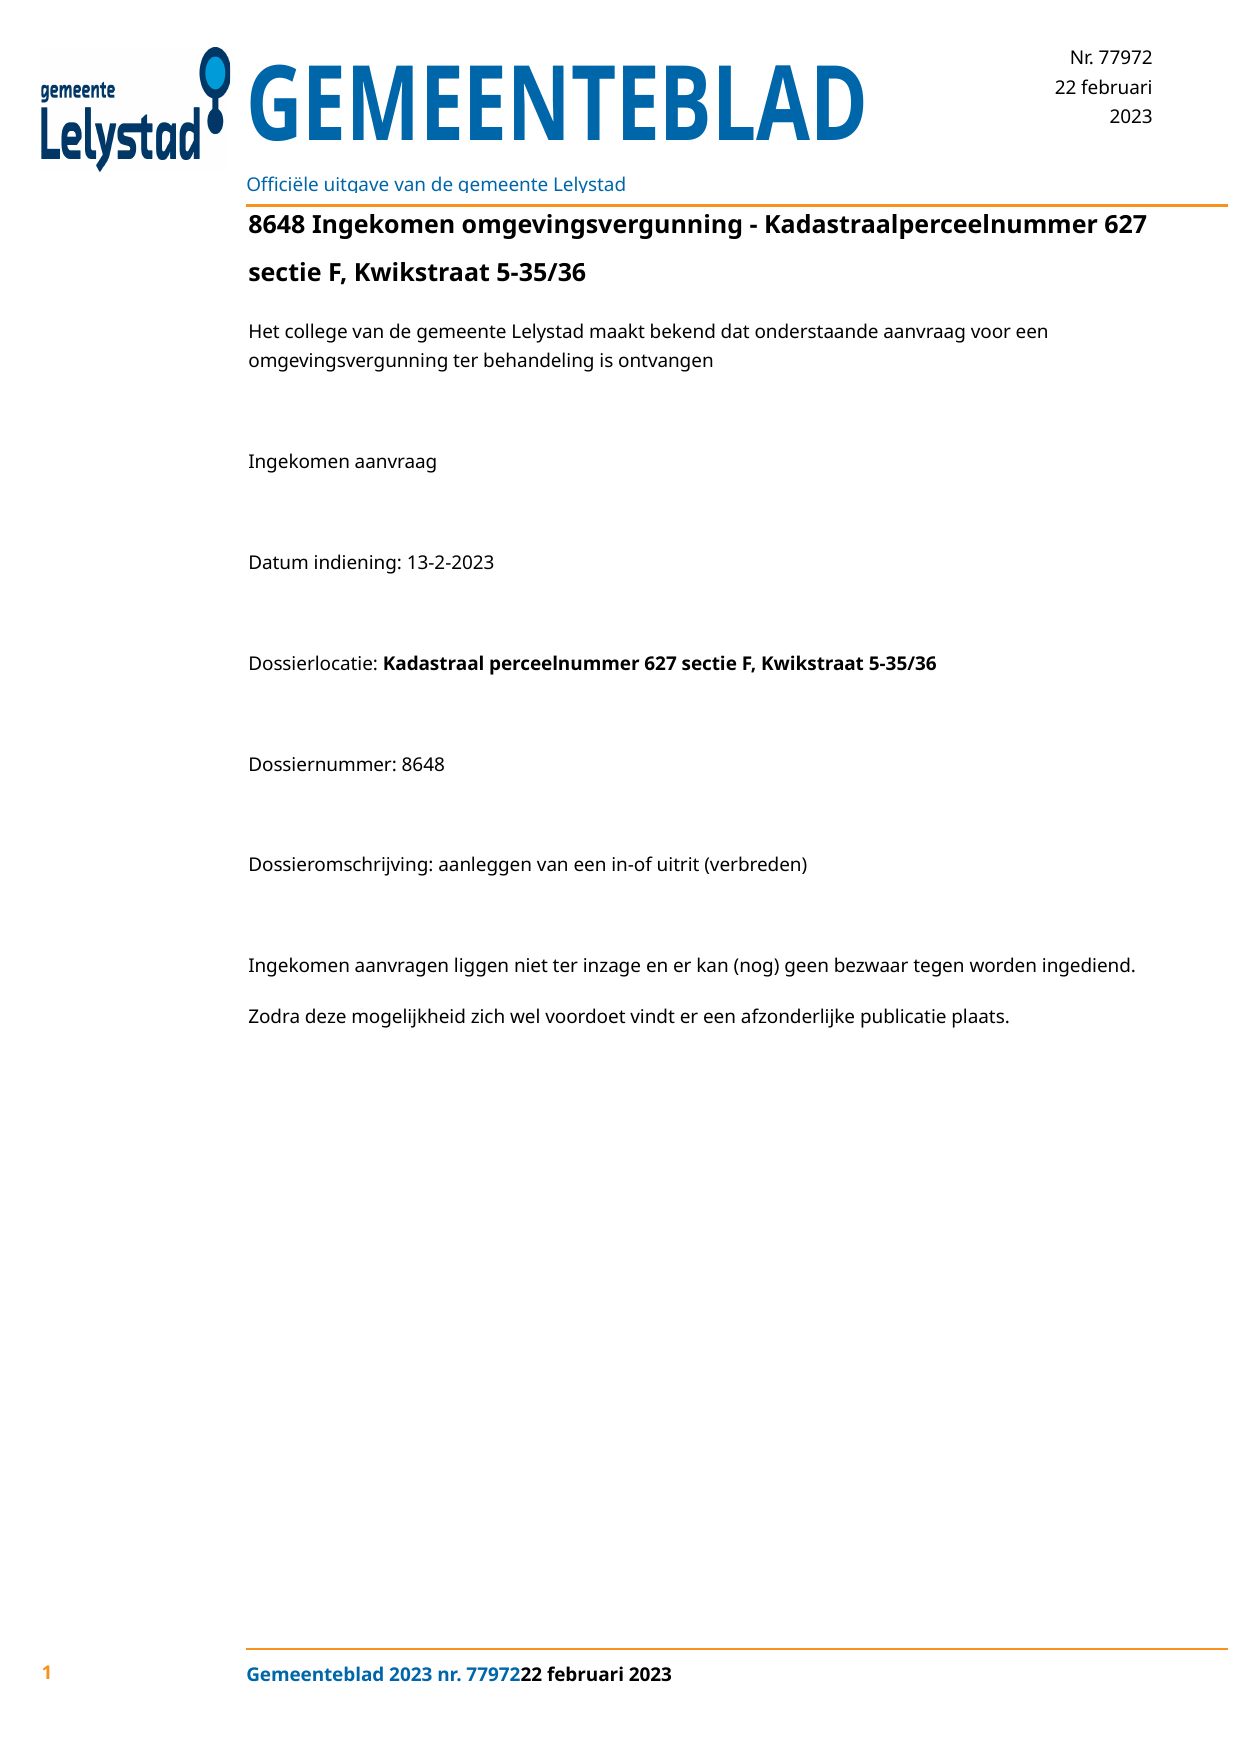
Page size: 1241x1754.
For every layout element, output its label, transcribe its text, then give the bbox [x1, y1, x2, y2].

picture [41, 47, 231, 172]
text Dossiernummer: 8648 [248, 751, 1152, 777]
text Dossierlocatie: Kadastraal perceelnummer 627 sectie F, Kwikstraat 5-35/36 [248, 650, 1152, 676]
text Ingekomen aanvragen liggen niet ter inzage en er kan (nog) geen bezwaar tegen worden ingediend. [248, 952, 1152, 978]
text Het college van de gemeente Lelystad maakt bekend dat onderstaande aanvraag voor een omgevingsvergunning ter behandeling is ontvangen [248, 318, 1152, 373]
text Datum indiening: 13-2-2023 [248, 549, 1152, 575]
text Dossieromschrijving: aanleggen van een in-of uitrit (verbreden) [248, 852, 1152, 877]
text 8648 Ingekomen omgevingsvergunning - Kadastraalperceelnummer 627 sectie F, Kwikstraat 5-35/36 [248, 207, 1152, 288]
text Ingekomen aanvraag [248, 448, 1152, 474]
text Zodra deze mogelijkheid zich wel voordoet vindt er een afzonderlijke publicatie plaats. [248, 1003, 1152, 1029]
